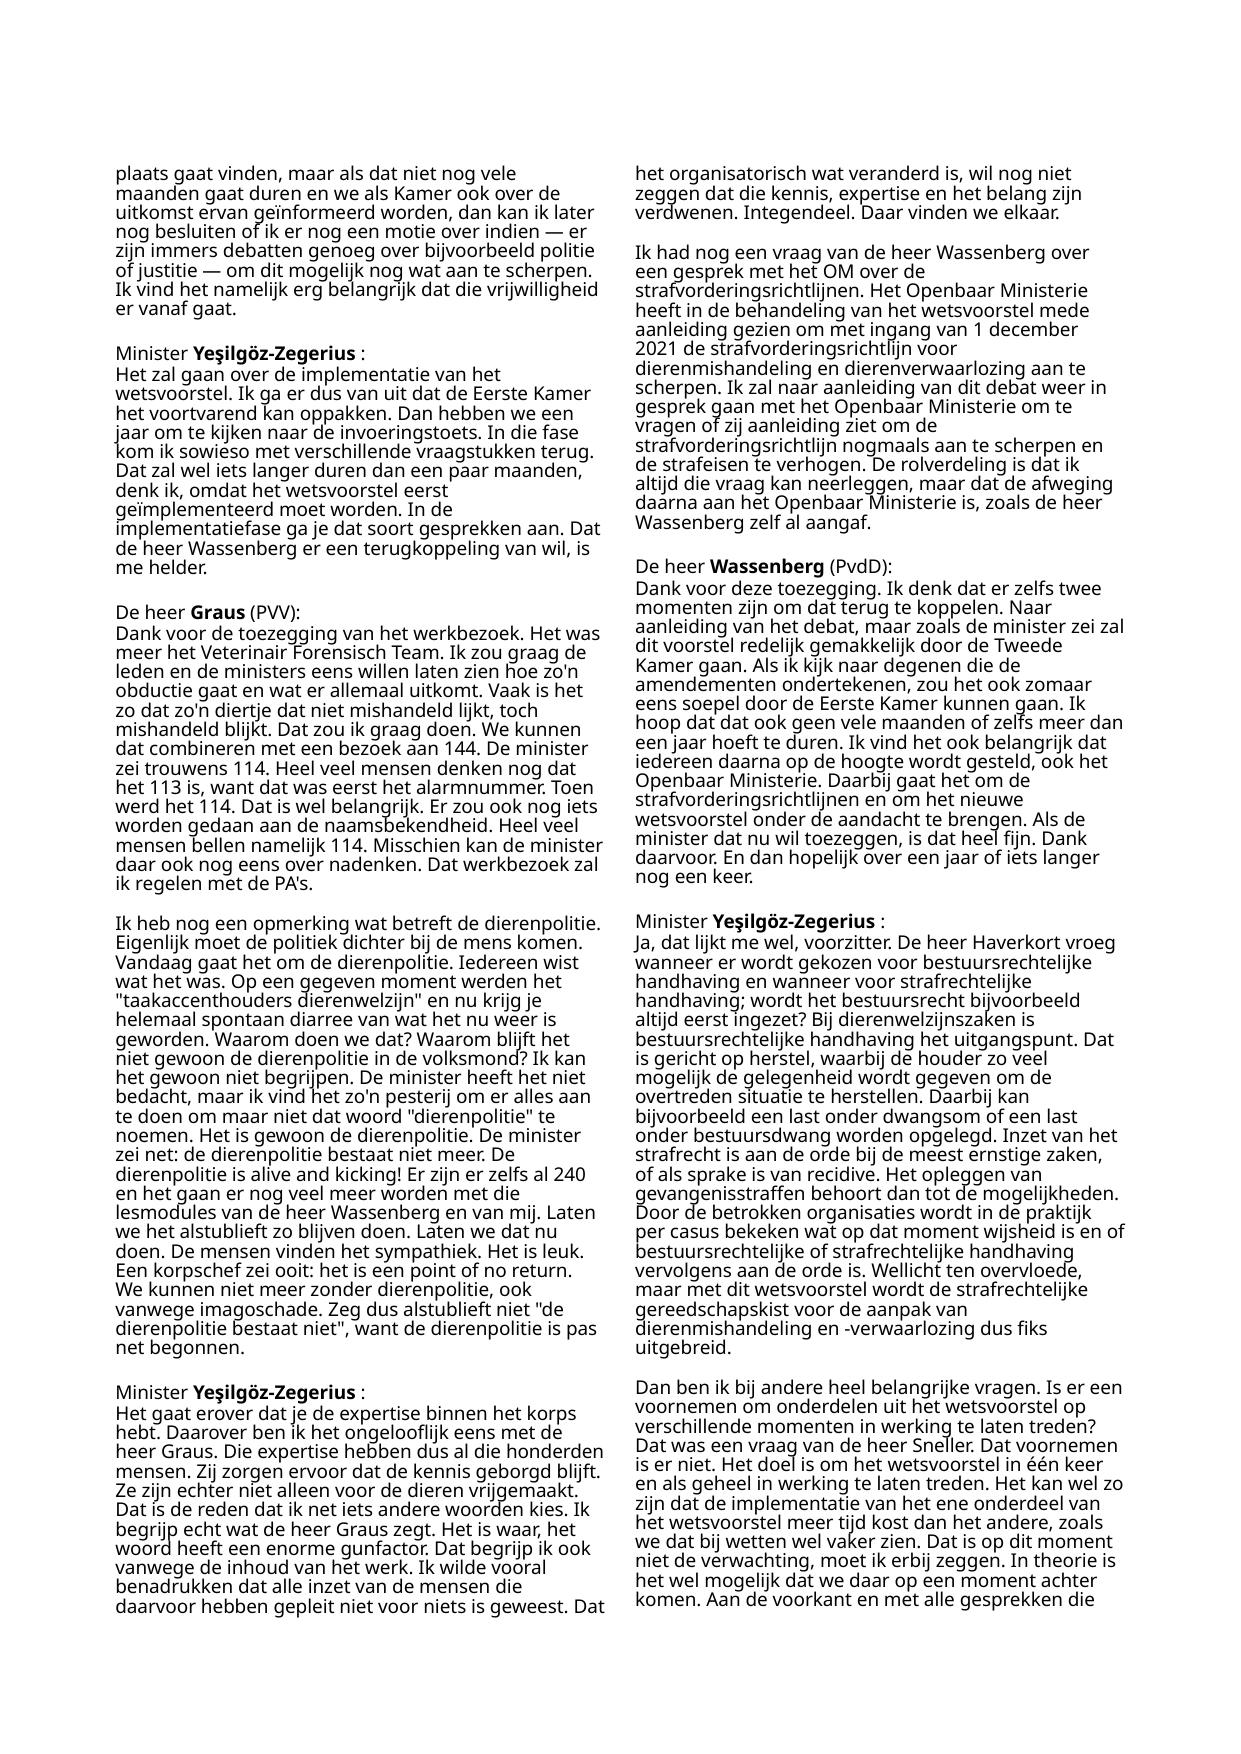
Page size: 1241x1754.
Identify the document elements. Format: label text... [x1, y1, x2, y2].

text Dank voor deze toezegging. Ik denk dat er zelfs twee momenten zijn om dat terug te koppelen. Naar aanleiding van het debat, maar zoals de minister zei zal dit voorstel redelijk gemakkelijk door de Tweede Kamer gaan. Als ik kijk naar degenen die de amendementen ondertekenen, zou het ook zomaar eens soepel door de Eerste Kamer kunnen gaan. Ik hoop dat dat ook geen vele maanden of zelfs meer dan een jaar hoeft te duren. Ik vind het ook belangrijk dat iedereen daarna op de hoogte wordt gesteld, ook het Openbaar Ministerie. Daarbij gaat het om de strafvorderingsrichtlijnen en om het nieuwe wetsvoorstel onder de aandacht te brengen. Als de minister dat nu wil toezeggen, is dat heel fijn. Dank daarvoor. En dan hopelijk over een jaar of iets langer nog een keer. [635, 579, 1125, 888]
text Ja, dat lijkt me wel, voorzitter. De heer Haverkort vroeg wanneer er wordt gekozen voor bestuursrechtelijke handhaving en wanneer voor strafrechtelijke handhaving; wordt het bestuursrecht bijvoorbeeld altijd eerst ingezet? Bij dierenwelzijnszaken is bestuursrechtelijke handhaving het uitgangspunt. Dat is gericht op herstel, waarbij de houder zo veel mogelijk de gelegenheid wordt gegeven om de overtreden situatie te herstellen. Daarbij kan bijvoorbeeld een last onder dwangsom of een last onder bestuursdwang worden opgelegd. Inzet van het strafrecht is aan de orde bij de meest ernstige zaken, of als sprake is van recidive. Het opleggen van gevangenisstraffen behoort dan tot de mogelijkheden. Door de betrokken organisaties wordt in de praktijk per casus bekeken wat op dat moment wijsheid is en of bestuursrechtelijke of strafrechtelijke handhaving vervolgens aan de orde is. Wellicht ten overvloede, maar met dit wetsvoorstel wordt de strafrechtelijke gereedschapskist voor de aanpak van dierenmishandeling en -verwaarlozing dus fiks uitgebreid. [635, 934, 1125, 1358]
text Ik heb nog een opmerking wat betreft de dierenpolitie. Eigenlijk moet de politiek dichter bij de mens komen. Vandaag gaat het om de dierenpolitie. Iedereen wist wat het was. Op een gegeven moment werden het "taakaccenthouders dierenwelzijn" en nu krijg je helemaal spontaan diarree van wat het nu weer is geworden. Waarom doen we dat? Waarom blijft het niet gewoon de dierenpolitie in de volksmond? Ik kan het gewoon niet begrijpen. De minister heeft het niet bedacht, maar ik vind het zo'n pesterij om er alles aan te doen om maar niet dat woord "dierenpolitie" te noemen. Het is gewoon de dierenpolitie. De minister zei net: de dierenpolitie bestaat niet meer. De dierenpolitie is alive and kicking! Er zijn er zelfs al 240 en het gaan er nog veel meer worden met die lesmodules van de heer Wassenberg en van mij. Laten we het alstublieft zo blijven doen. Laten we dat nu doen. De mensen vinden het sympathiek. Het is leuk. Een korpschef zei ooit: het is een point of no return. We kunnen niet meer zonder dierenpolitie, ook vanwege imagoschade. Zeg dus alstublieft niet "de dierenpolitie bestaat niet", want de dierenpolitie is pas net begonnen. [115, 915, 605, 1358]
text Het gaat erover dat je de expertise binnen het korps hebt. Daarover ben ik het ongelooflijk eens met de heer Graus. Die expertise hebben dus al die honderden mensen. Zij zorgen ervoor dat de kennis geborgd blijft. Ze zijn echter niet alleen voor de dieren vrijgemaakt. Dat is de reden dat ik net iets andere woorden kies. Ik begrijp echt wat de heer Graus zegt. Het is waar, het woord heeft een enorme gunfactor. Dat begrijp ik ook vanwege de inhoud van het werk. Ik wilde vooral benadrukken dat alle inzet van de mensen die daarvoor hebben gepleit niet voor niets is geweest. Dat [115, 1405, 605, 1617]
text Minister Yeşilgöz-Zegerius : [115, 1379, 605, 1405]
text Dank voor de toezegging van het werkbezoek. Het was meer het Veterinair Forensisch Team. Ik zou graag de leden en de ministers eens willen laten zien hoe zo'n obductie gaat en wat er allemaal uitkomt. Vaak is het zo dat zo'n diertje dat niet mishandeld lijkt, toch mishandeld blijkt. Dat zou ik graag doen. We kunnen dat combineren met een bezoek aan 144. De minister zei trouwens 114. Heel veel mensen denken nog dat het 113 is, want dat was eerst het alarmnummer. Toen werd het 114. Dat is wel belangrijk. Er zou ook nog iets worden gedaan aan de naamsbekendheid. Heel veel mensen bellen namelijk 114. Misschien kan de minister daar ook nog eens over nadenken. Dat werkbezoek zal ik regelen met de PA's. [115, 624, 605, 894]
text Ik had nog een vraag van de heer Wassenberg over een gesprek met het OM over de strafvorderingsrichtlijnen. Het Openbaar Ministerie heeft in de behandeling van het wetsvoorstel mede aanleiding gezien om met ingang van 1 december 2021 de strafvorderingsrichtlijn voor dierenmishandeling en dierenverwaarlozing aan te scherpen. Ik zal naar aanleiding van dit debat weer in gesprek gaan met het Openbaar Ministerie om te vragen of zij aanleiding ziet om de strafvorderingsrichtlijn nogmaals aan te scherpen en de strafeisen te verhogen. De rolverdeling is dat ik altijd die vraag kan neerleggen, maar dat de afweging daarna aan het Openbaar Ministerie is, zoals de heer Wassenberg zelf al aangaf. [635, 244, 1125, 533]
text Dan ben ik bij andere heel belangrijke vragen. Is er een voornemen om onderdelen uit het wetsvoorstel op verschillende momenten in werking te laten treden? Dat was een vraag van de heer Sneller. Dat voornemen is er niet. Het doel is om het wetsvoorstel in één keer en als geheel in werking te laten treden. Het kan wel zo zijn dat de implementatie van het ene onderdeel van het wetsvoorstel meer tijd kost dan het andere, zoals we dat bij wetten wel vaker zien. Dat is op dit moment niet de verwachting, moet ik erbij zeggen. In theorie is het wel mogelijk dat we daar op een moment achter komen. Aan de voorkant en met alle gesprekken die [635, 1379, 1125, 1610]
text Minister Yeşilgöz-Zegerius : [115, 340, 605, 366]
text het organisatorisch wat veranderd is, wil nog niet zeggen dat die kennis, expertise en het belang zijn verdwenen. Integendeel. Daar vinden we elkaar. [635, 165, 1125, 223]
text Het zal gaan over de implementatie van het wetsvoorstel. Ik ga er dus van uit dat de Eerste Kamer het voortvarend kan oppakken. Dan hebben we een jaar om te kijken naar de invoeringstoets. In die fase kom ik sowieso met verschillende vraagstukken terug. Dat zal wel iets langer duren dan een paar maanden, denk ik, omdat het wetsvoorstel eerst geïmplementeerd moet worden. In de implementatiefase ga je dat soort gesprekken aan. Dat de heer Wassenberg er een terugkoppeling van wil, is me helder. [115, 366, 605, 578]
text De heer Wassenberg (PvdD): [635, 554, 1125, 579]
text De heer Graus (PVV): [115, 599, 605, 624]
text plaats gaat vinden, maar als dat niet nog vele maanden gaat duren en we als Kamer ook over de uitkomst ervan geïnformeerd worden, dan kan ik later nog besluiten of ik er nog een motie over indien — er zijn immers debatten genoeg over bijvoorbeeld politie of justitie — om dit mogelijk nog wat aan te scherpen. Ik vind het namelijk erg belangrijk dat die vrijwilligheid er vanaf gaat. [115, 165, 605, 319]
text Minister Yeşilgöz-Zegerius : [635, 909, 1125, 934]
